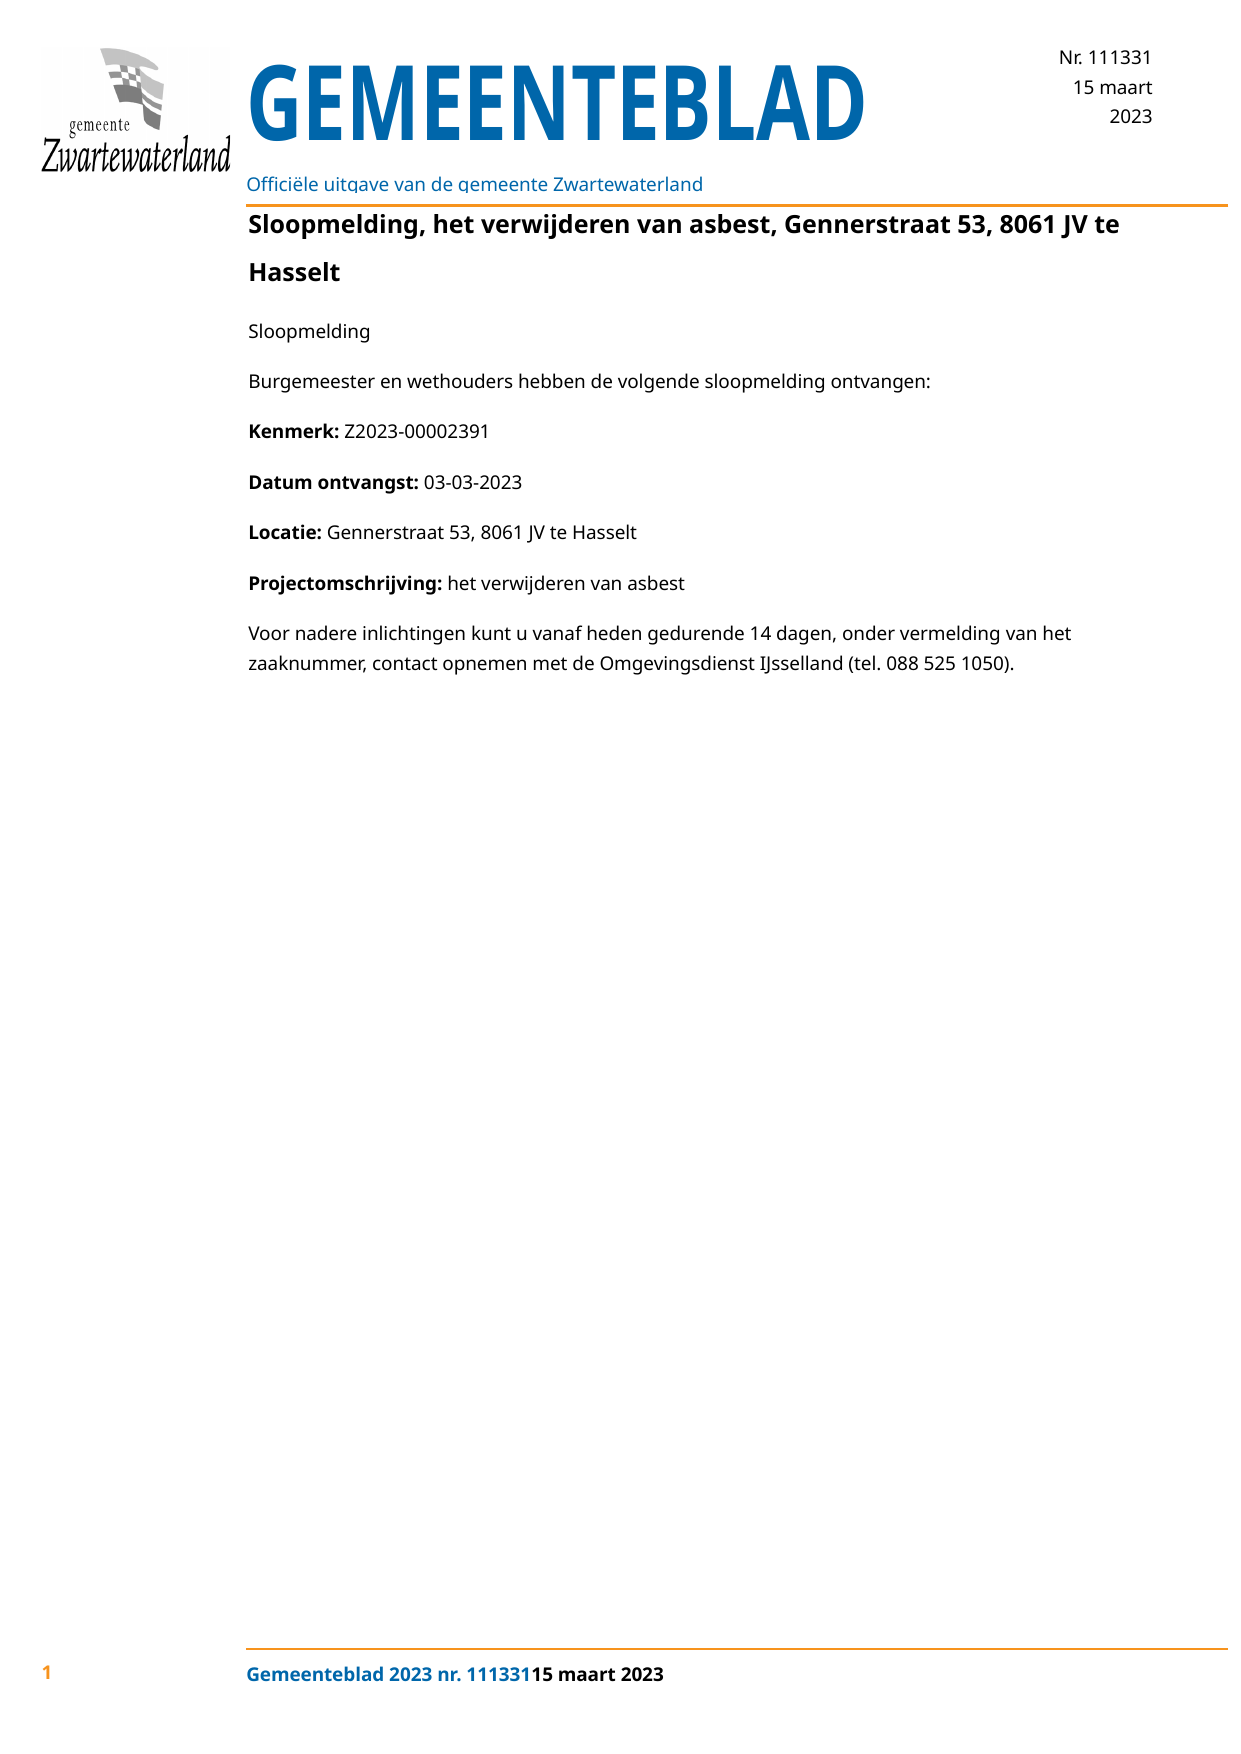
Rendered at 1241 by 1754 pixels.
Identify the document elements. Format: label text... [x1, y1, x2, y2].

text Voor nadere inlichtingen kunt u vanaf heden gedurende 14 dagen, onder vermelding van het zaaknummer, contact opnemen met de Omgevingsdienst IJsselland (tel. 088 525 1050). [248, 620, 1152, 676]
text Locatie: Gennerstraat 53, 8061 JV te Hasselt [248, 519, 1152, 545]
text Burgemeester en wethouders hebben de volgende sloopmelding ontvangen: [248, 368, 1152, 394]
text Sloopmelding, het verwijderen van asbest, Gennerstraat 53, 8061 JV te Hasselt [248, 207, 1152, 288]
text Datum ontvangst: 03-03-2023 [248, 469, 1152, 495]
text Projectomschrijving: het verwijderen van asbest [248, 570, 1152, 596]
text Kenmerk: Z2023-00002391 [248, 419, 1152, 444]
picture [41, 47, 231, 172]
text Sloopmelding [248, 318, 1152, 344]
